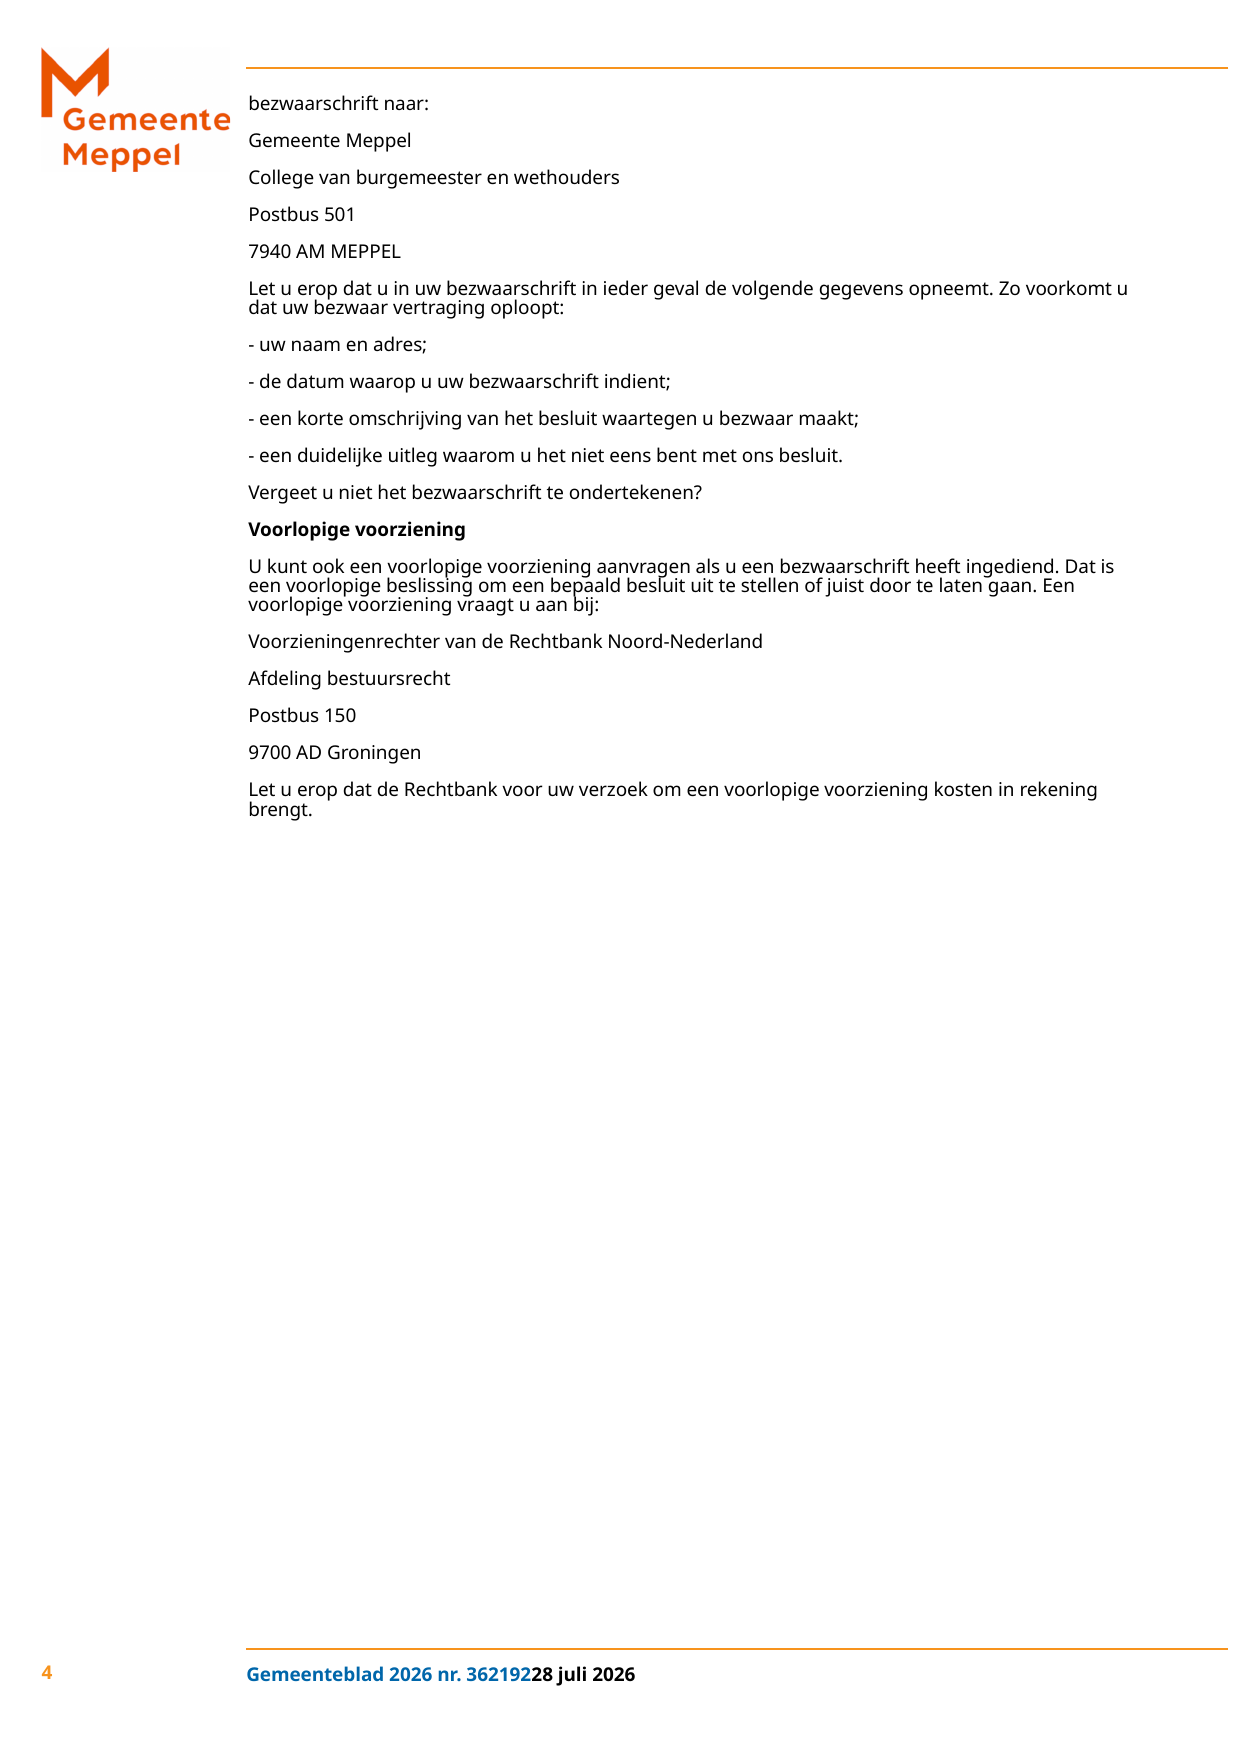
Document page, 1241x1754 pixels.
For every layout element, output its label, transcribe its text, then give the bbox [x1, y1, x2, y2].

text U kunt ook een voorlopige voorziening aanvragen als u een bezwaarschrift heeft ingediend. Dat is een voorlopige beslissing om een bepaald besluit uit te stellen of juist door te laten gaan. Een voorlopige voorziening vraagt u aan bij: [248, 558, 1152, 616]
text Vergeet u niet het bezwaarschrift te ondertekenen? [248, 484, 1152, 503]
text - een duidelijke uitleg waarom u het niet eens bent met ons besluit. [248, 447, 1152, 466]
text 9700 AD Groningen [248, 744, 1152, 763]
text - de datum waarop u uw bezwaarschrift indient; [248, 373, 1152, 392]
text Afdeling bestuursrecht [248, 670, 1152, 689]
text Postbus 150 [248, 707, 1152, 727]
text - een korte omschrijving van het besluit waartegen u bezwaar maakt; [248, 410, 1152, 429]
picture [41, 47, 231, 172]
text 7940 AM MEPPEL [248, 243, 1152, 262]
text bezwaarschrift naar: [248, 95, 1152, 114]
text Gemeente Meppel [248, 132, 1152, 151]
text Let u erop dat de Rechtbank voor uw verzoek om een voorlopige voorziening kosten in rekening brengt. [248, 781, 1152, 820]
text Postbus 501 [248, 206, 1152, 225]
text College van burgemeester en wethouders [248, 169, 1152, 188]
text Voorlopige voorziening [248, 521, 1152, 540]
text Voorzieningenrechter van de Rechtbank Noord-Nederland [248, 633, 1152, 653]
text - uw naam en adres; [248, 336, 1152, 355]
text Let u erop dat u in uw bezwaarschrift in ieder geval de volgende gegevens opneemt. Zo voorkomt u dat uw bezwaar vertraging oploopt: [248, 280, 1152, 318]
